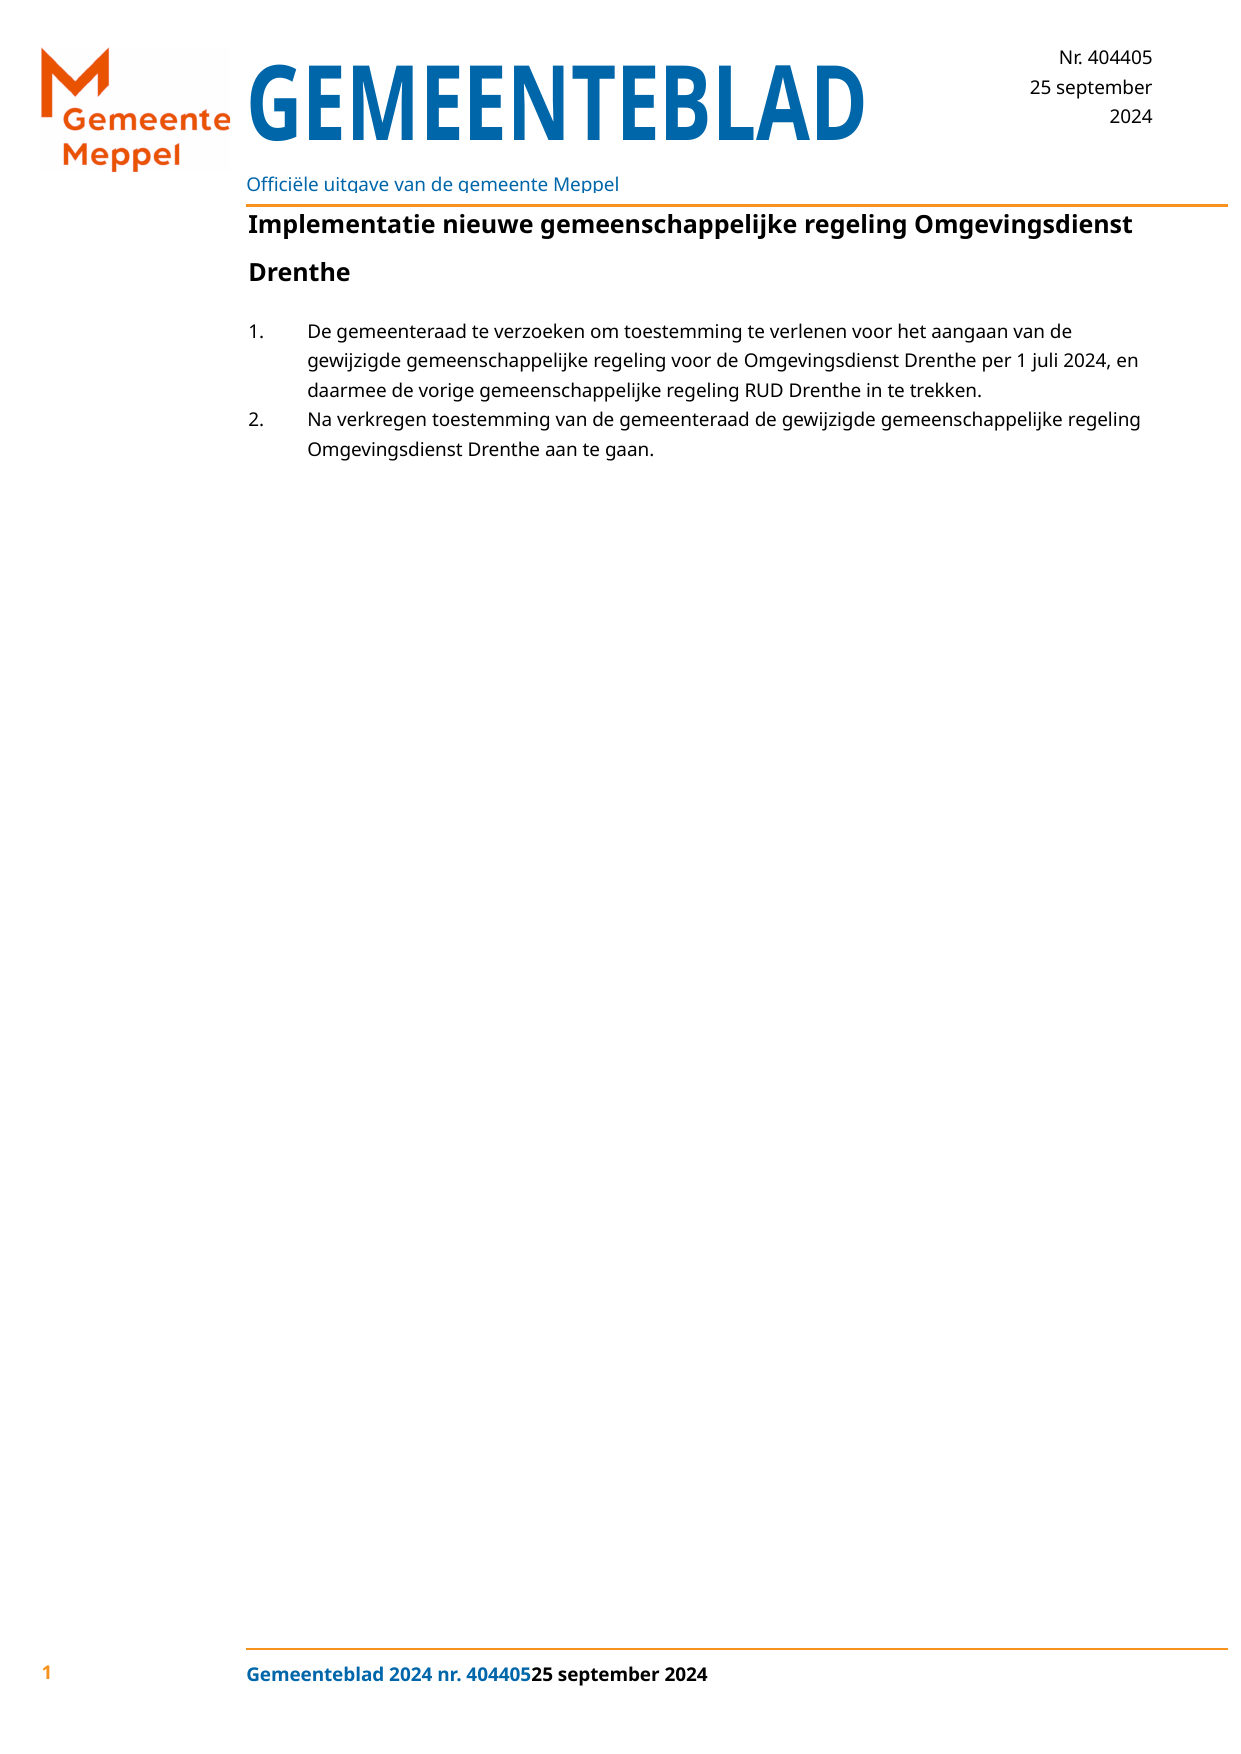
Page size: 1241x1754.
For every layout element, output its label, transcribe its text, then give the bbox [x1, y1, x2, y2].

list De gemeenteraad te verzoeken om toestemming te verlenen voor het aangaan van de gewijzigde gemeenschappelijke regeling voor de Omgevingsdienst Drenthe per 1 juli 2024, en daarmee de vorige gemeenschappelijke regeling RUD Drenthe in te trekken. [248, 318, 1152, 403]
text Implementatie nieuwe gemeenschappelijke regeling Omgevingsdienst Drenthe [248, 207, 1152, 288]
list Na verkregen toestemming van de gemeenteraad de gewijzigde gemeenschappelijke regeling Omgevingsdienst Drenthe aan te gaan. [248, 407, 1152, 462]
picture [41, 47, 231, 172]
